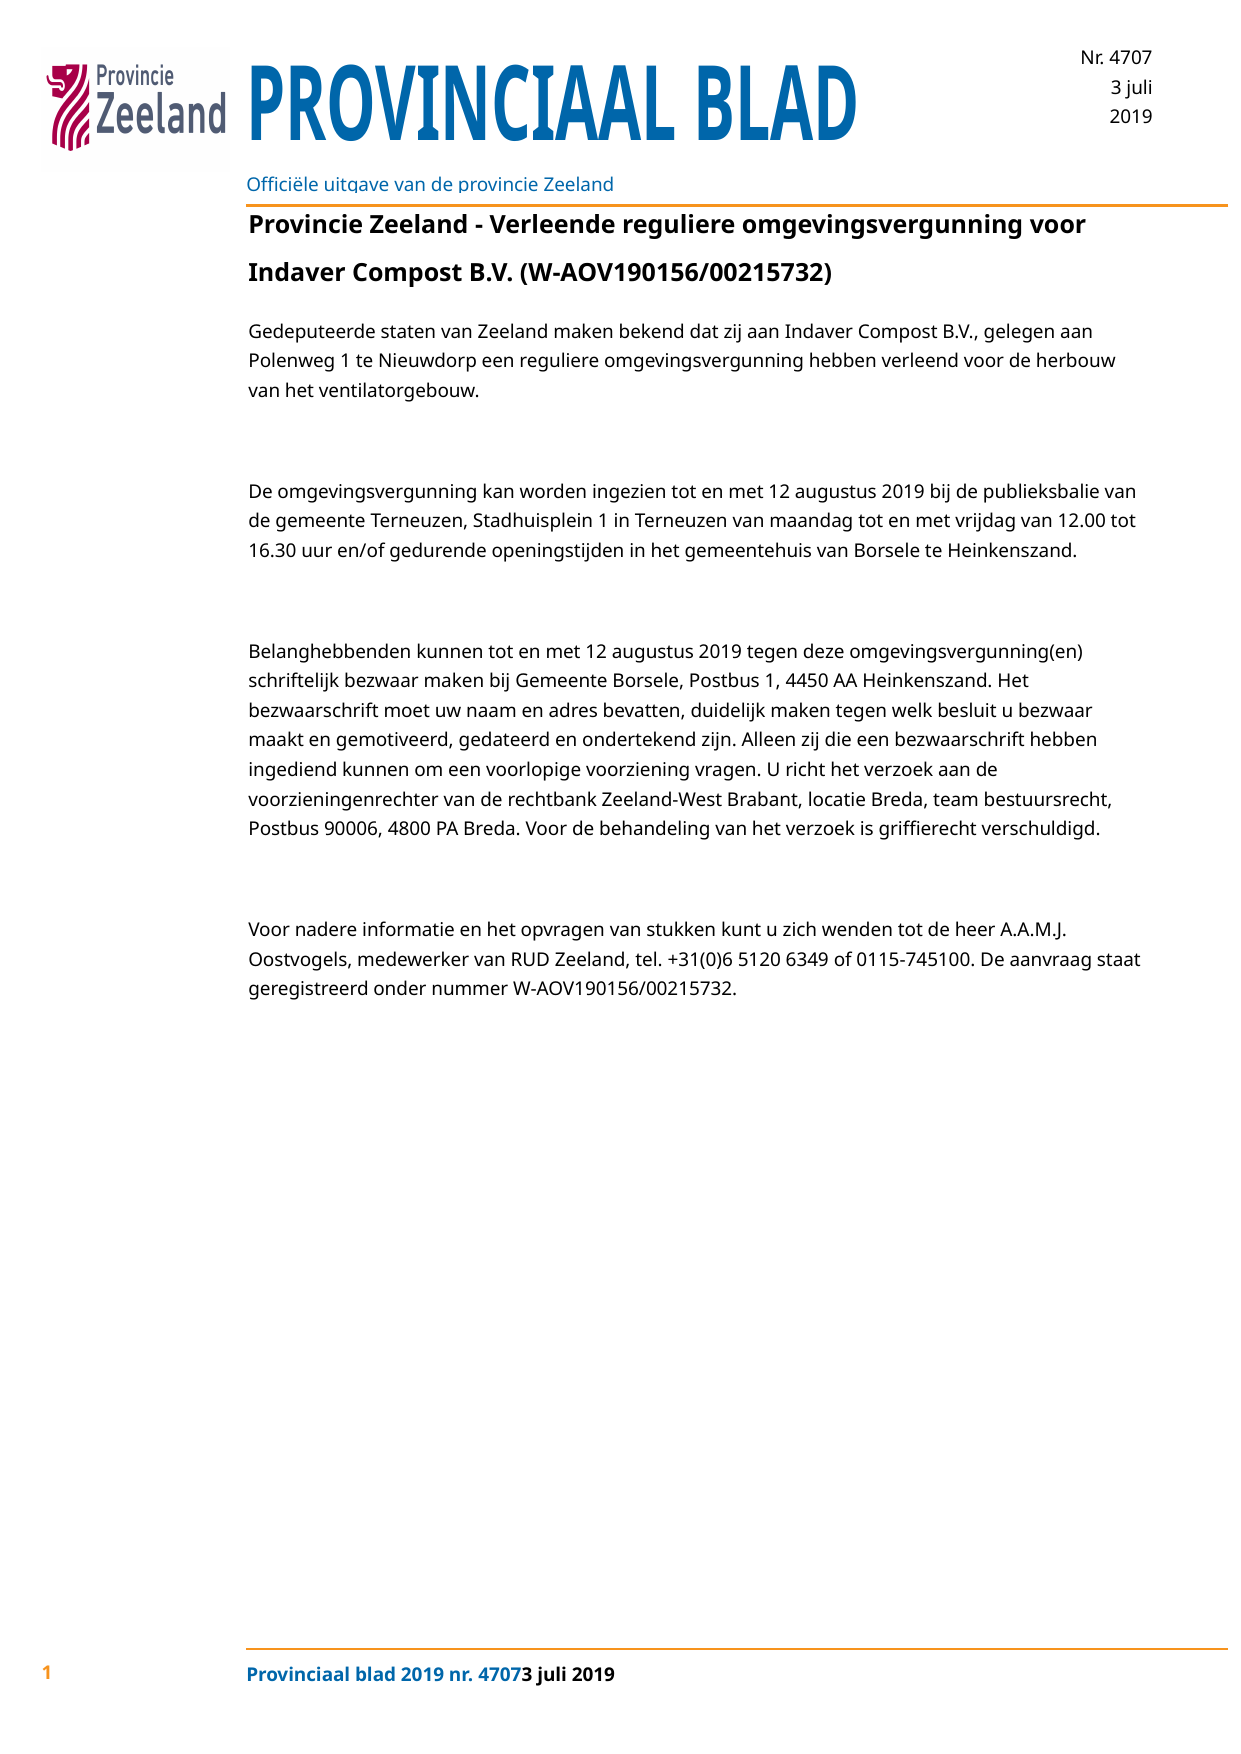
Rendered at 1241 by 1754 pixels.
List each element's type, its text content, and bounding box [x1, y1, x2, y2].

text De omgevingsvergunning kan worden ingezien tot en met 12 augustus 2019 bij de publieksbalie van de gemeente Terneuzen, Stadhuisplein 1 in Terneuzen van maandag tot en met vrijdag van 12.00 tot 16.30 uur en/of gedurende openingstijden in het gemeentehuis van Borsele te Heinkenszand. [248, 478, 1152, 563]
picture [41, 47, 231, 172]
text Provincie Zeeland - Verleende reguliere omgevingsvergunning voor Indaver Compost B.V. (W-AOV190156/00215732) [248, 207, 1152, 288]
text Gedeputeerde staten van Zeeland maken bekend dat zij aan Indaver Compost B.V., gelegen aan Polenweg 1 te Nieuwdorp een reguliere omgevingsvergunning hebben verleend voor de herbouw van het ventilatorgebouw. [248, 318, 1152, 403]
text Belanghebbenden kunnen tot en met 12 augustus 2019 tegen deze omgevingsvergunning(en) schriftelijk bezwaar maken bij Gemeente Borsele, Postbus 1, 4450 AA Heinkenszand. Het bezwaarschrift moet uw naam en adres bevatten, duidelijk maken tegen welk besluit u bezwaar maakt en gemotiveerd, gedateerd en ondertekend zijn. Alleen zij die een bezwaarschrift hebben ingediend kunnen om een voorlopige voorziening vragen. U richt het verzoek aan de voorzieningenrechter van de rechtbank Zeeland-West Brabant, locatie Breda, team bestuursrecht, Postbus 90006, 4800 PA Breda. Voor de behandeling van het verzoek is griffierecht verschuldigd. [248, 638, 1152, 841]
text Voor nadere informatie en het opvragen van stukken kunt u zich wenden tot de heer A.A.M.J. Oostvogels, medewerker van RUD Zeeland, tel. +31(0)6 5120 6349 of 0115-745100. De aanvraag staat geregistreerd onder nummer W-AOV190156/00215732. [248, 916, 1152, 1001]
